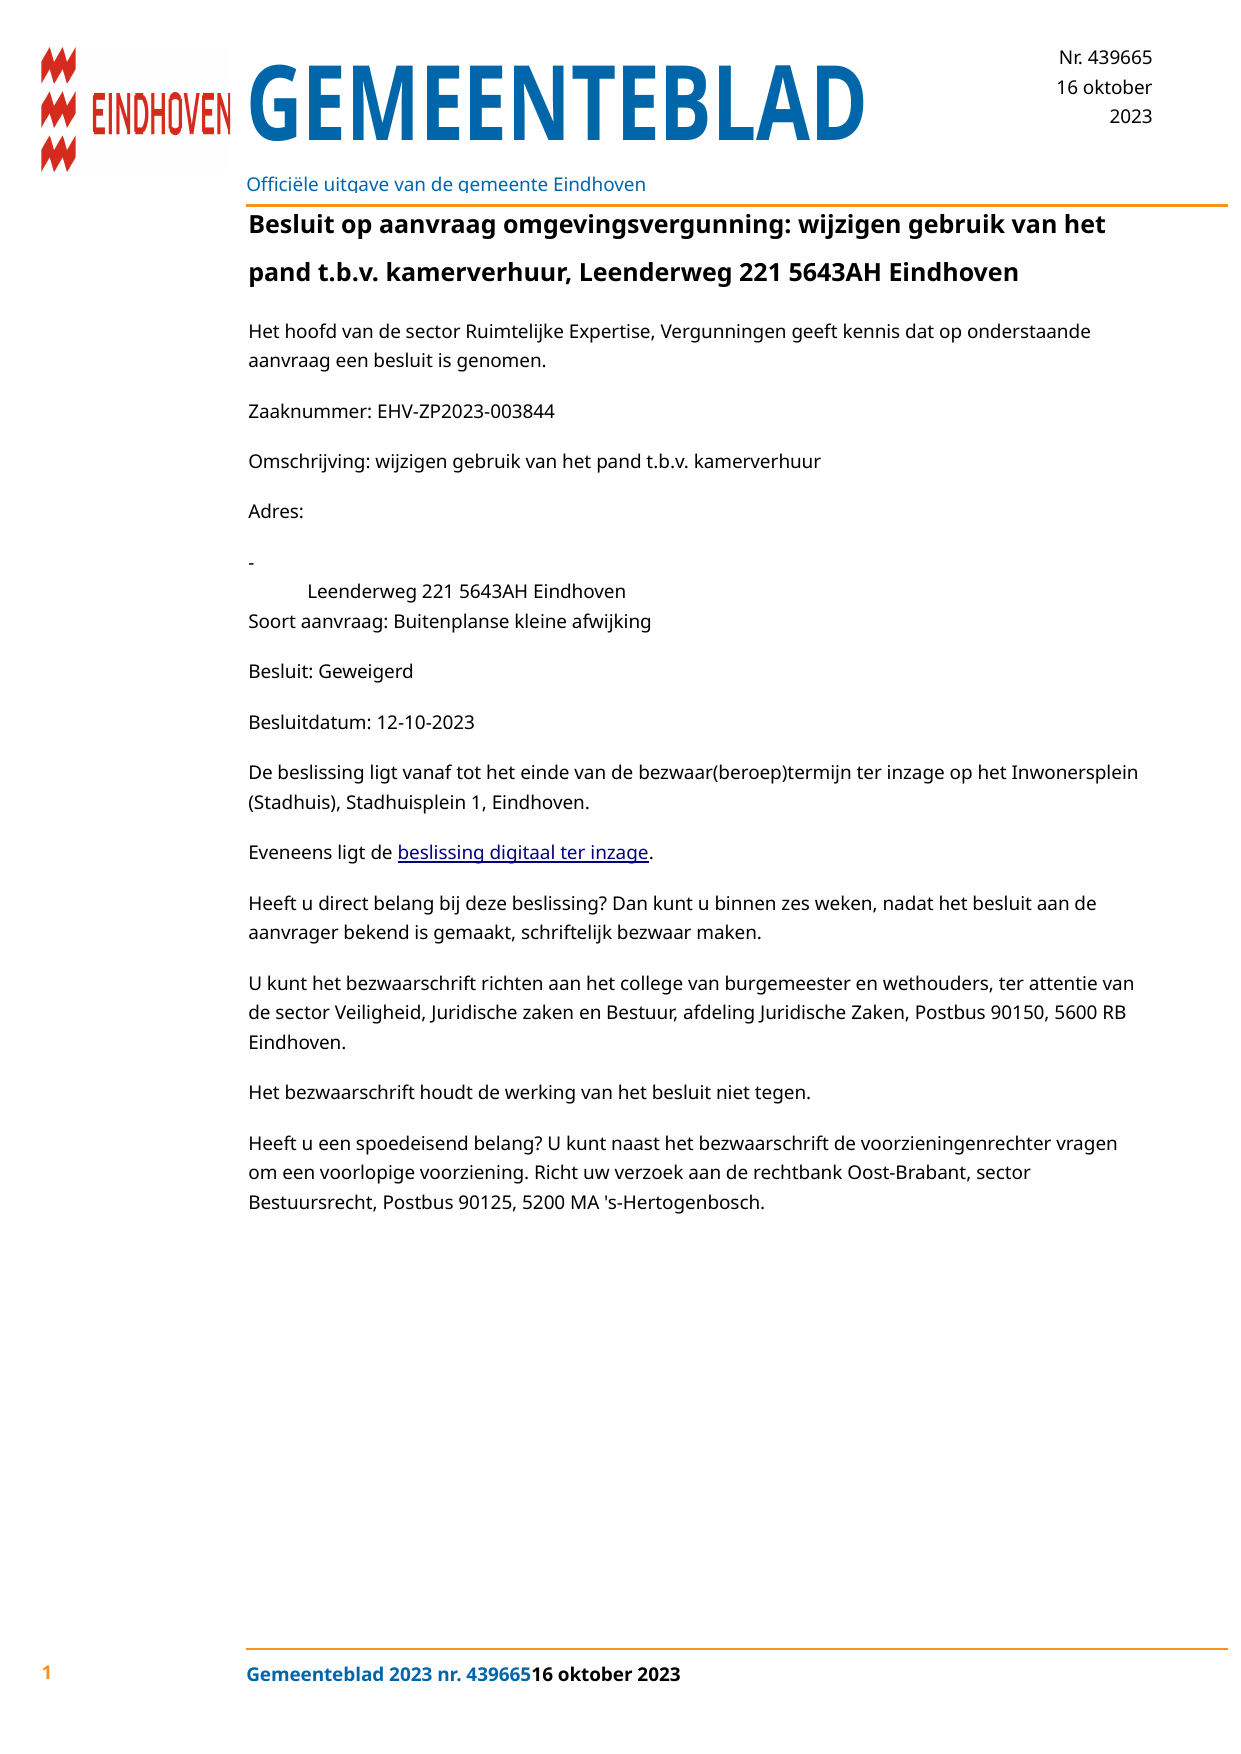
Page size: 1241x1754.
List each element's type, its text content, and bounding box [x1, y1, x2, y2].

text U kunt het bezwaarschrift richten aan het college van burgemeester en wethouders, ter attentie van de sector Veiligheid, Juridische zaken en Bestuur, afdeling Juridische Zaken, Postbus 90150, 5600 RB Eindhoven. [248, 970, 1152, 1055]
text Het hoofd van de sector Ruimtelijke Expertise, Vergunningen geeft kennis dat op onderstaande aanvraag een besluit is genomen. [248, 318, 1152, 373]
text Zaaknummer: EHV-ZP2023-003844 [248, 398, 1152, 424]
picture [41, 47, 231, 172]
text Heeft u direct belang bij deze beslissing? Dan kunt u binnen zes weken, nadat het besluit aan de aanvrager bekend is gemaakt, schriftelijk bezwaar maken. [248, 890, 1152, 945]
text Besluitdatum: 12-10-2023 [248, 709, 1152, 735]
text Heeft u een spoedeisend belang? U kunt naast het bezwaarschrift de voorzieningenrechter vragen om een voorlopige voorziening. Richt uw verzoek aan de rechtbank Oost-Brabant, sector Bestuursrecht, Postbus 90125, 5200 MA 's-Hertogenbosch. [248, 1130, 1152, 1215]
text Soort aanvraag: Buitenplanse kleine afwijking [248, 608, 1152, 634]
list Leenderweg 221 5643AH Eindhoven [248, 579, 1152, 604]
text Omschrijving: wijzigen gebruik van het pand t.b.v. kamerverhuur [248, 448, 1152, 474]
text Besluit: Geweigerd [248, 659, 1152, 684]
text Adres: [248, 499, 1152, 524]
text Besluit op aanvraag omgevingsvergunning: wijzigen gebruik van het pand t.b.v. kamerverhuur, Leenderweg 221 5643AH Eindhoven [248, 207, 1152, 288]
text Eveneens ligt de beslissing digitaal ter inzage. [248, 839, 1152, 865]
text Het bezwaarschrift houdt de werking van het besluit niet tegen. [248, 1079, 1152, 1105]
text De beslissing ligt vanaf tot het einde van de bezwaar(beroep)termijn ter inzage op het Inwonersplein (Stadhuis), Stadhuisplein 1, Eindhoven. [248, 759, 1152, 815]
